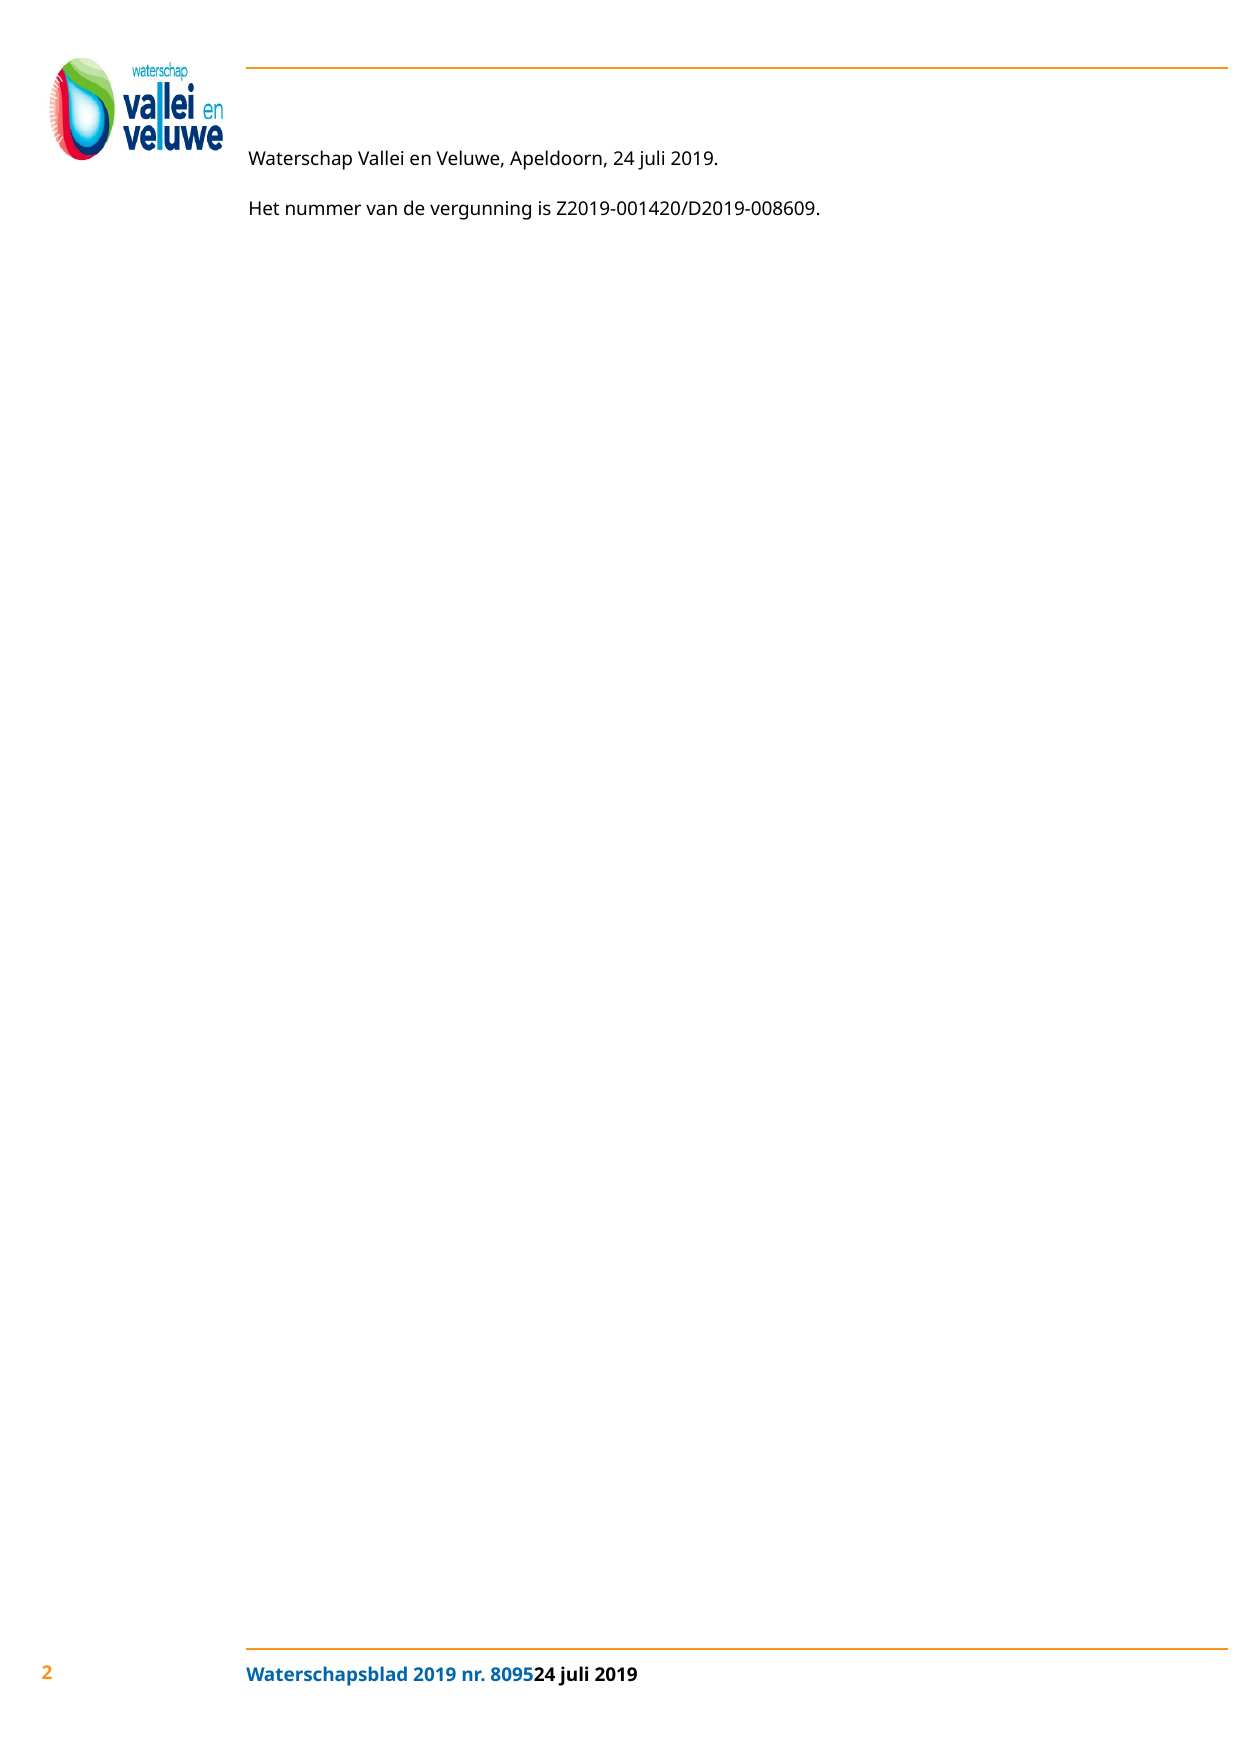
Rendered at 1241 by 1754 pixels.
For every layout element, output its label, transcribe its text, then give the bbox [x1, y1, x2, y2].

picture [41, 47, 231, 172]
text Het nummer van de vergunning is Z2019-001420/D2019-008609. [248, 196, 1152, 221]
text Waterschap Vallei en Veluwe, Apeldoorn, 24 juli 2019. [248, 145, 1152, 171]
